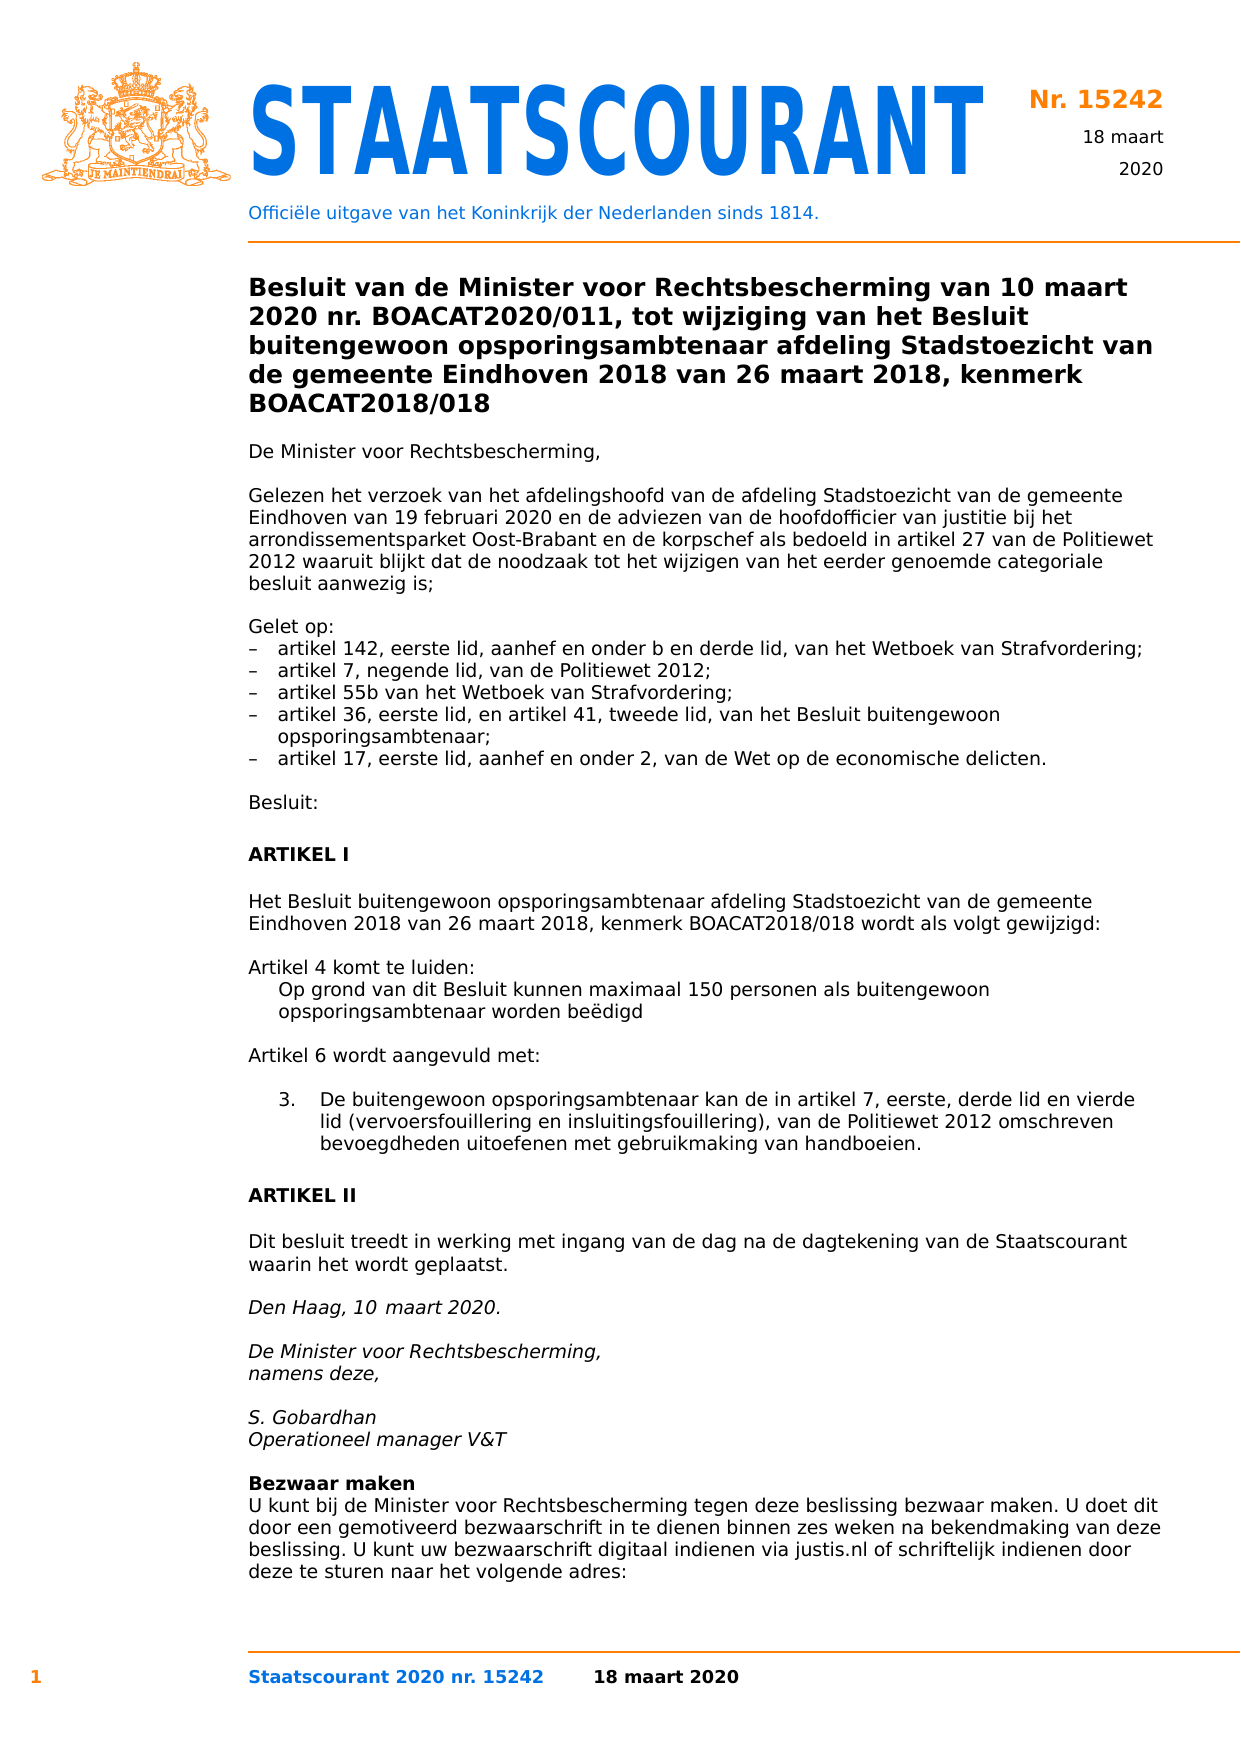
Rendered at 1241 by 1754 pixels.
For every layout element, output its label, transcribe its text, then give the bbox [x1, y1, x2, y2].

text – artikel 17, eerste lid, aanhef en onder 2, van de Wet op de economische delicten. [248, 748, 1163, 770]
text Op grond van dit Besluit kunnen maximaal 150 personen als buitengewoon opsporingsambtenaar worden beëdigd [278, 979, 1163, 1023]
text 3. De buitengewoon opsporingsambtenaar kan de in artikel 7, eerste, derde lid en vierde lid (vervoersfouillering en insluitingsfouillering), van de Politiewet 2012 omschreven bevoegdheden uitoefenen met gebruikmaking van handboeien. [278, 1088, 1163, 1154]
text Gelet op: [248, 616, 1163, 638]
text – artikel 36, eerste lid, en artikel 41, tweede lid, van het Besluit buitengewoon opsporingsambtenaar; [248, 704, 1163, 748]
subtitle Besluit van de Minister voor Rechtsbescherming van 10 maart 2020 nr. BOACAT2020/011, tot wijziging van het Besluit buitengewoon opsporingsambtenaar afdeling Stadstoezicht van de gemeente Eindhoven 2018 van 26 maart 2018, kenmerk BOACAT2018/018 [248, 273, 1163, 419]
text Den Haag, 10 maart 2020. [248, 1297, 1163, 1319]
text Artikel 4 komt te luiden: [248, 957, 1163, 979]
table_header [25, 62, 248, 241]
text Bezwaar maken [248, 1473, 1163, 1495]
table_cell 18 maart [998, 121, 1240, 153]
text Gelezen het verzoek van het afdelingshoofd van de afdeling Stadstoezicht van de gemeente Eindhoven van 19 februari 2020 en de adviezen van de hoofdofficier van justitie bij het arrondissementsparket Oost-Brabant en de korpschef als bedoeld in artikel 27 van de Politiewet 2012 waaruit blijkt dat de noodzaak tot het wijzigen van het eerder genoemde categoriale besluit aanwezig is; [248, 484, 1163, 594]
subtitle ARTIKEL II [248, 1184, 1163, 1206]
text Artikel 6 wordt aangevuld met: [248, 1045, 1163, 1067]
text Dit besluit treedt in werking met ingang van de dag na de dagtekening van de Staatscourant waarin het wordt geplaatst. [248, 1231, 1163, 1275]
text De Minister voor Rechtsbescherming, [248, 441, 1163, 463]
table_cell Officiële uitgave van het Koninkrijk der Nederlanden sinds 1814. [248, 203, 1240, 241]
table_header Nr. 15242 [998, 62, 1240, 121]
picture [41, 62, 231, 186]
text U kunt bij de Minister voor Rechtsbescherming tegen deze beslissing bezwaar maken. U doet dit door een gemotiveerd bezwaarschrift in te dienen binnen zes weken na bekendmaking van deze beslissing. U kunt uw bezwaarschrift digitaal indienen via justis.nl of schriftelijk indienen door deze te sturen naar het volgende adres: [248, 1495, 1163, 1583]
table_cell 2020 [998, 153, 1240, 203]
text – artikel 55b van het Wetboek van Strafvordering; [248, 682, 1163, 704]
text De Minister voor Rechtsbescherming, namens deze, S. Gobardhan Operationeel manager V&T [248, 1341, 1163, 1451]
text Het Besluit buitengewoon opsporingsambtenaar afdeling Stadstoezicht van de gemeente Eindhoven 2018 van 26 maart 2018, kenmerk BOACAT2018/018 wordt als volgt gewijzigd: [248, 891, 1163, 935]
text – artikel 142, eerste lid, aanhef en onder b en derde lid, van het Wetboek van Strafvordering; [248, 638, 1163, 660]
subtitle ARTIKEL I [248, 844, 1163, 866]
text Besluit: [248, 792, 1163, 814]
table_header STAATSCOURANT [248, 62, 998, 203]
text – artikel 7, negende lid, van de Politiewet 2012; [248, 660, 1163, 682]
